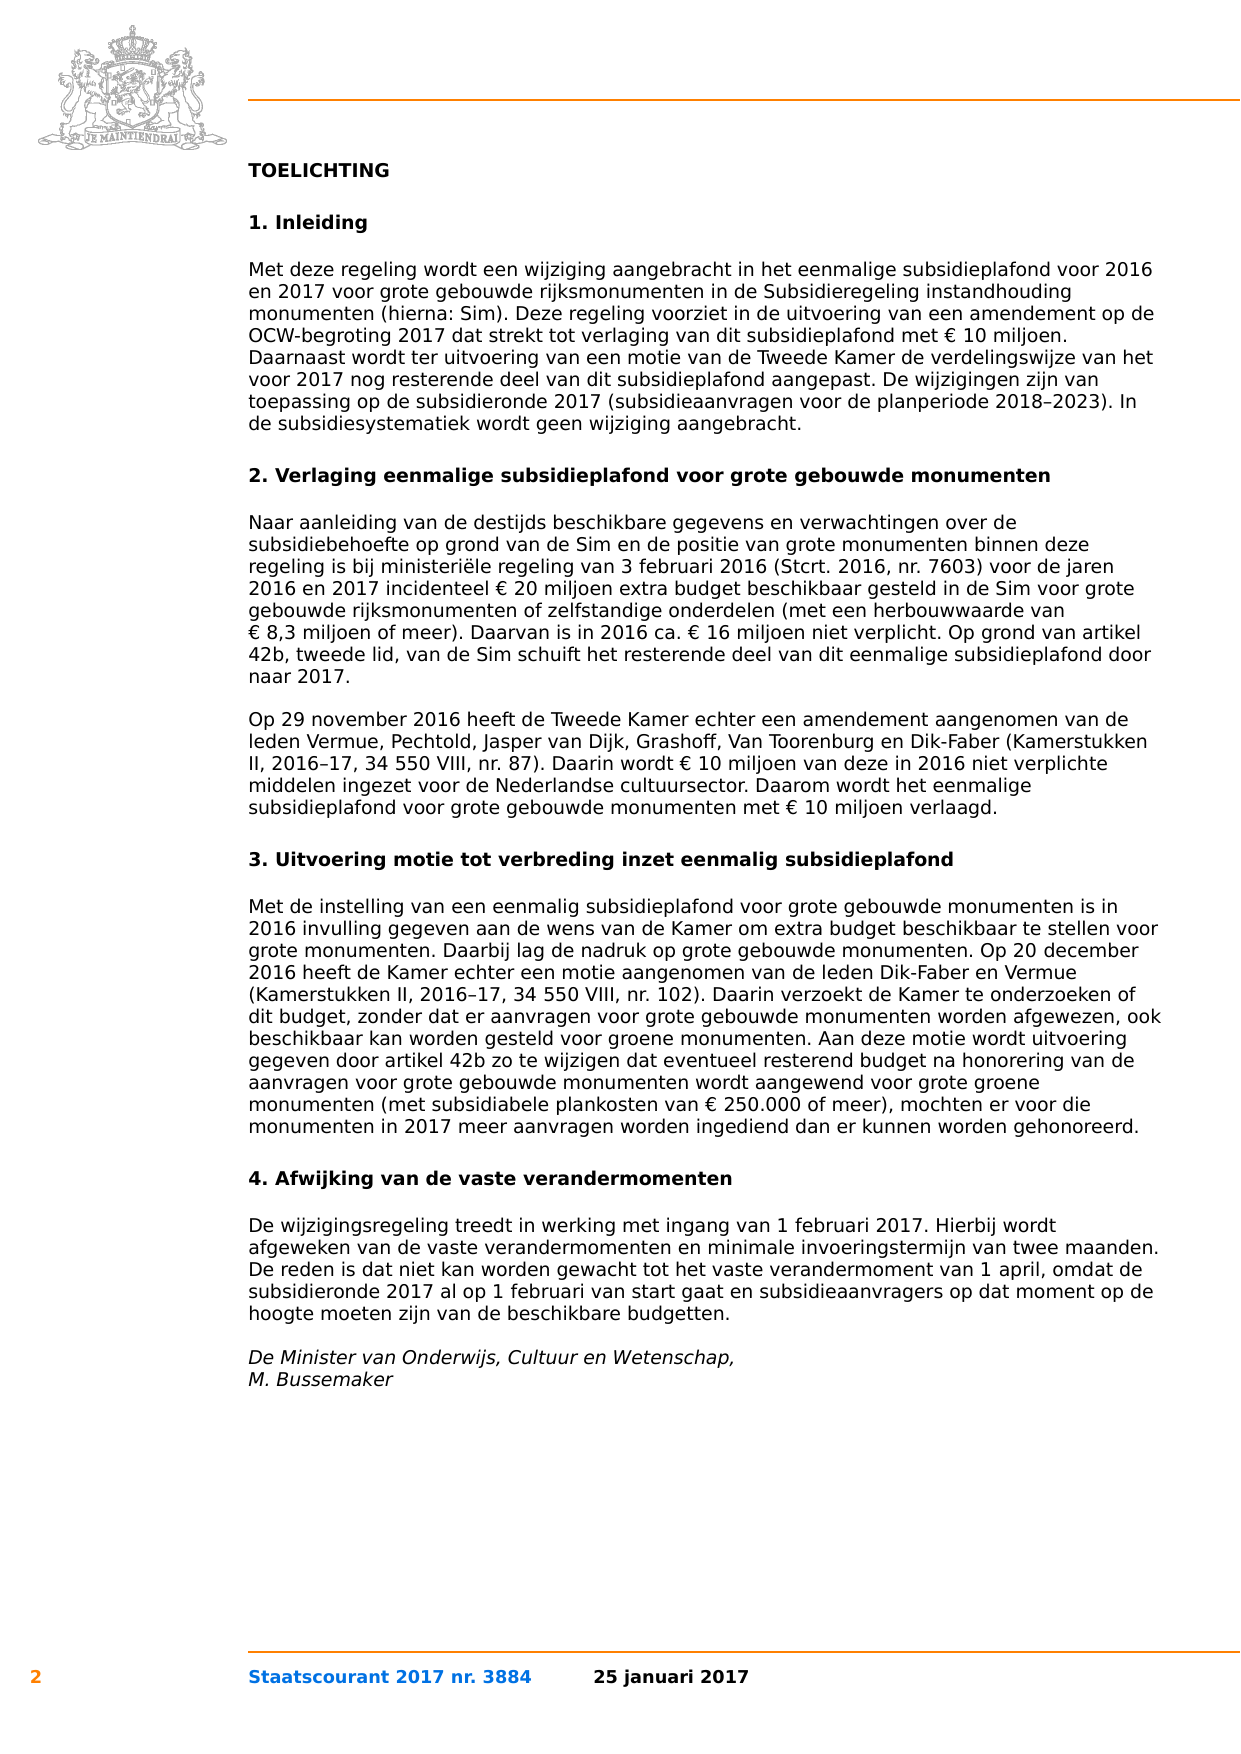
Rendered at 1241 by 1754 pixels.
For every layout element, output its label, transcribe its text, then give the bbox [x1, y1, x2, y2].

text Op 29 november 2016 heeft de Tweede Kamer echter een amendement aangenomen van de leden Vermue, Pechtold, Jasper van Dijk, Grashoff, Van Toorenburg en Dik-Faber (Kamerstukken II, 2016–17, 34 550 VIII, nr. 87). Daarin wordt € 10 miljoen van deze in 2016 niet verplichte middelen ingezet voor de Nederlandse cultuursector. Daarom wordt het eenmalige subsidieplafond voor grote gebouwde monumenten met € 10 miljoen verlaagd. [248, 709, 1163, 819]
subtitle TOELICHTING [248, 160, 1163, 182]
text Met deze regeling wordt een wijziging aangebracht in het eenmalige subsidieplafond voor 2016 en 2017 voor grote gebouwde rijksmonumenten in de Subsidieregeling instandhouding monumenten (hierna: Sim). Deze regeling voorziet in de uitvoering van een amendement op de OCW-begroting 2017 dat strekt tot verlaging van dit subsidieplafond met € 10 miljoen. Daarnaast wordt ter uitvoering van een motie van de Tweede Kamer de verdelingswijze van het voor 2017 nog resterende deel van dit subsidieplafond aangepast. De wijzigingen zijn van toepassing op de subsidieronde 2017 (subsidieaanvragen voor de planperiode 2018–2023). In de subsidiesystematiek wordt geen wijziging aangebracht. [248, 259, 1163, 435]
text De wijzigingsregeling treedt in werking met ingang van 1 februari 2017. Hierbij wordt afgeweken van de vaste verandermomenten en minimale invoeringstermijn van twee maanden. De reden is dat niet kan worden gewacht tot het vaste verandermoment van 1 april, omdat de subsidieronde 2017 al op 1 februari van start gaat en subsidieaanvragers op dat moment op de hoogte moeten zijn van de beschikbare budgetten. [248, 1215, 1163, 1325]
subtitle 3. Uitvoering motie tot verbreding inzet eenmalig subsidieplafond [248, 849, 1163, 871]
text De Minister van Onderwijs, Cultuur en Wetenschap, M. Bussemaker [248, 1347, 1163, 1391]
picture [38, 25, 227, 150]
subtitle 1. Inleiding [248, 212, 1163, 234]
subtitle 4. Afwijking van de vaste verandermomenten [248, 1168, 1163, 1190]
text Naar aanleiding van de destijds beschikbare gegevens en verwachtingen over de subsidiebehoefte op grond van de Sim en de positie van grote monumenten binnen deze regeling is bij ministeriële regeling van 3 februari 2016 (Stcrt. 2016, nr. 7603) voor de jaren 2016 en 2017 incidenteel € 20 miljoen extra budget beschikbaar gesteld in de Sim voor grote gebouwde rijksmonumenten of zelfstandige onderdelen (met een herbouwwaarde van € 8,3 miljoen of meer). Daarvan is in 2016 ca. € 16 miljoen niet verplicht. Op grond van artikel 42b, tweede lid, van de Sim schuift het resterende deel van dit eenmalige subsidieplafond door naar 2017. [248, 512, 1163, 687]
subtitle 2. Verlaging eenmalige subsidieplafond voor grote gebouwde monumenten [248, 465, 1163, 487]
text Met de instelling van een eenmalig subsidieplafond voor grote gebouwde monumenten is in 2016 invulling gegeven aan de wens van de Kamer om extra budget beschikbaar te stellen voor grote monumenten. Daarbij lag de nadruk op grote gebouwde monumenten. Op 20 december 2016 heeft de Kamer echter een motie aangenomen van de leden Dik-Faber en Vermue (Kamerstukken II, 2016–17, 34 550 VIII, nr. 102). Daarin verzoekt de Kamer te onderzoeken of dit budget, zonder dat er aanvragen voor grote gebouwde monumenten worden afgewezen, ook beschikbaar kan worden gesteld voor groene monumenten. Aan deze motie wordt uitvoering gegeven door artikel 42b zo te wijzigen dat eventueel resterend budget na honorering van de aanvragen voor grote gebouwde monumenten wordt aangewend voor grote groene monumenten (met subsidiabele plankosten van € 250.000 of meer), mochten er voor die monumenten in 2017 meer aanvragen worden ingediend dan er kunnen worden gehonoreerd. [248, 896, 1163, 1138]
